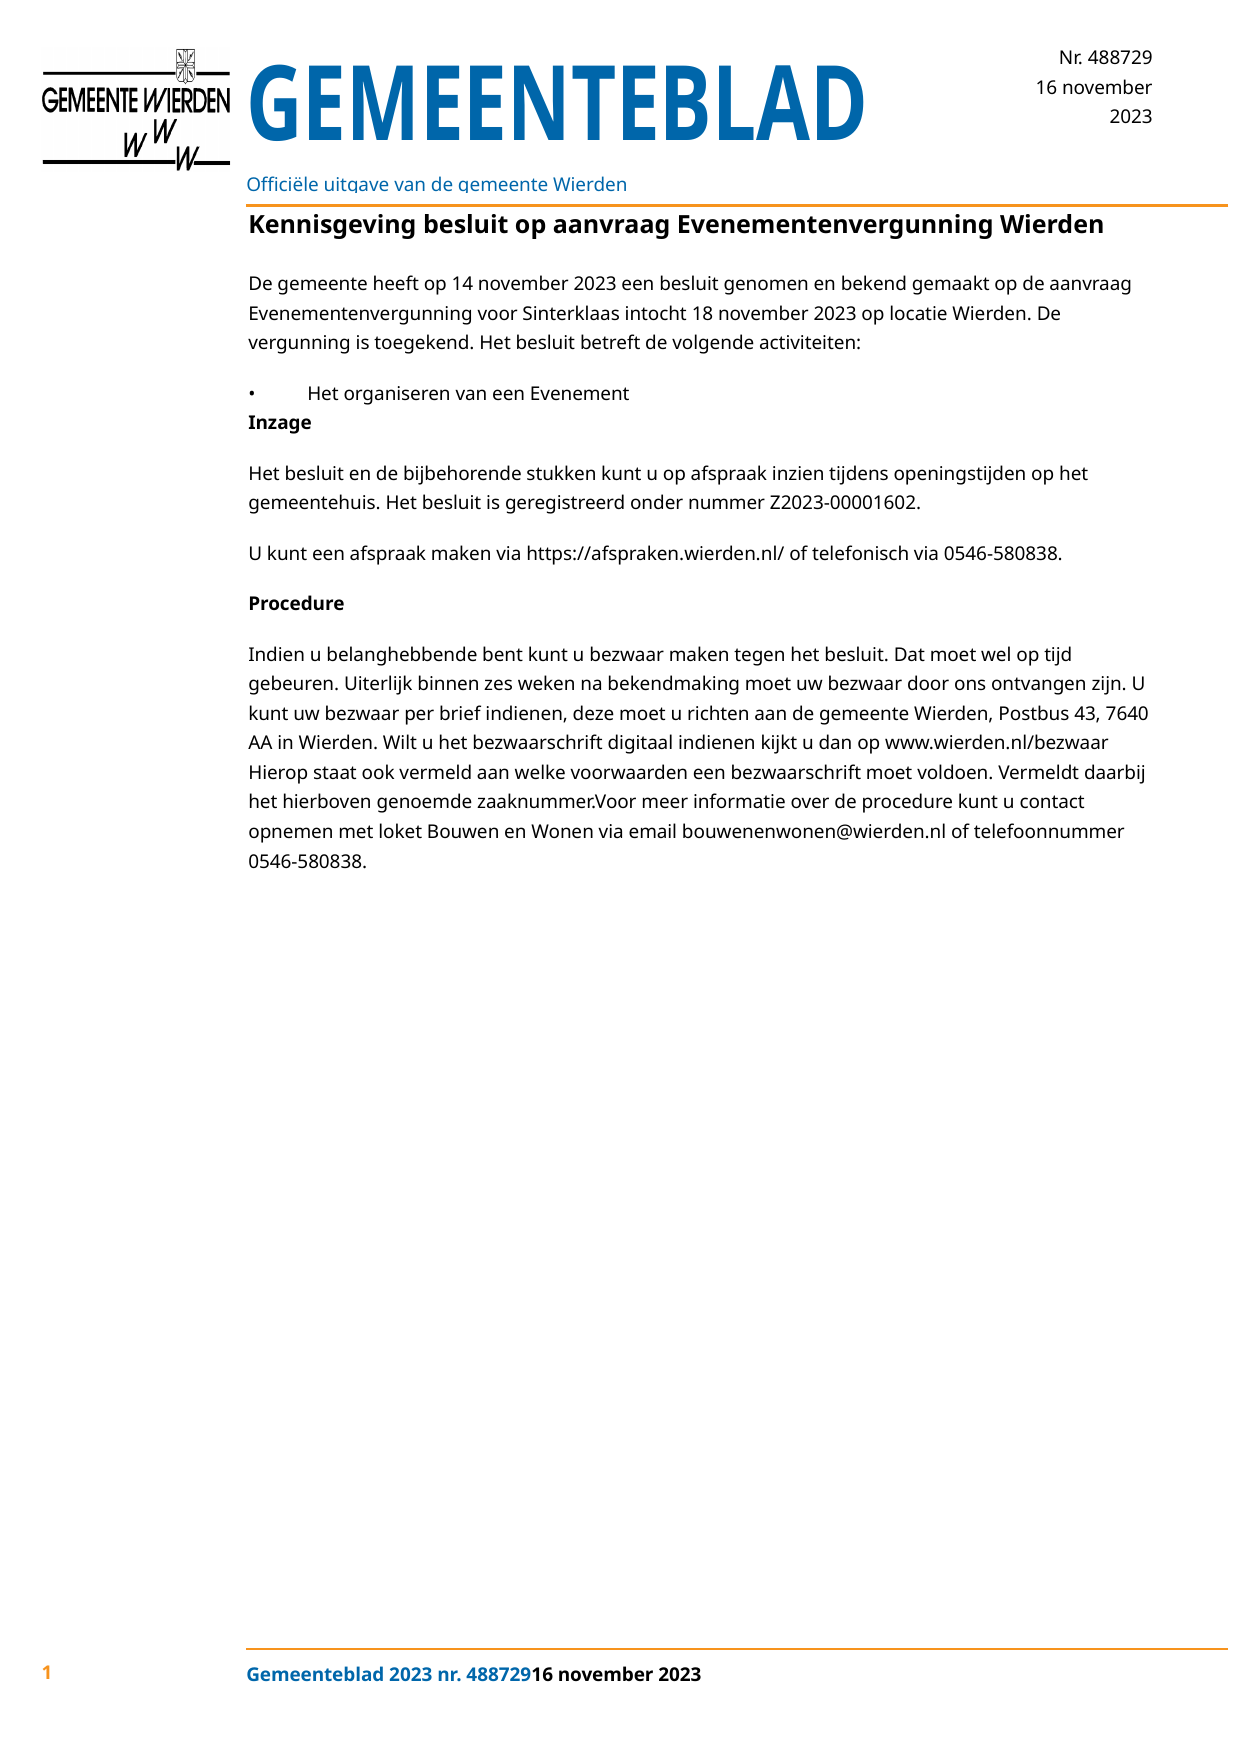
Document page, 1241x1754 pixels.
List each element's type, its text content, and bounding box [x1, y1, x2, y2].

picture [41, 47, 231, 172]
text Procedure [248, 590, 1152, 616]
text Indien u belanghebbende bent kunt u bezwaar maken tegen het besluit. Dat moet wel op tijd gebeuren. Uiterlijk binnen zes weken na bekendmaking moet uw bezwaar door ons ontvangen zijn. U kunt uw bezwaar per brief indienen, deze moet u richten aan de gemeente Wierden, Postbus 43, 7640 AA in Wierden. Wilt u het bezwaarschrift digitaal indienen kijkt u dan op www.wierden.nl/bezwaar Hierop staat ook vermeld aan welke voorwaarden een bezwaarschrift moet voldoen. Vermeldt daarbij het hierboven genoemde zaaknummer.Voor meer informatie over de procedure kunt u contact opnemen met loket Bouwen en Wonen via email bouwenenwonen@wierden.nl of telefoonnummer 0546-580838. [248, 641, 1152, 873]
text Het besluit en de bijbehorende stukken kunt u op afspraak inzien tijdens openingstijden op het gemeentehuis. Het besluit is geregistreerd onder nummer Z2023-00001602. [248, 460, 1152, 515]
text Inzage [248, 409, 1152, 435]
text Kennisgeving besluit op aanvraag Evenementenvergunning Wierden [248, 207, 1152, 241]
list Het organiseren van een Evenement [248, 380, 1152, 406]
text De gemeente heeft op 14 november 2023 een besluit genomen en bekend gemaakt op de aanvraag Evenementenvergunning voor Sinterklaas intocht 18 november 2023 op locatie Wierden. De vergunning is toegekend. Het besluit betreft de volgende activiteiten: [248, 270, 1152, 355]
text U kunt een afspraak maken via https://afspraken.wierden.nl/ of telefonisch via 0546-580838. [248, 540, 1152, 566]
